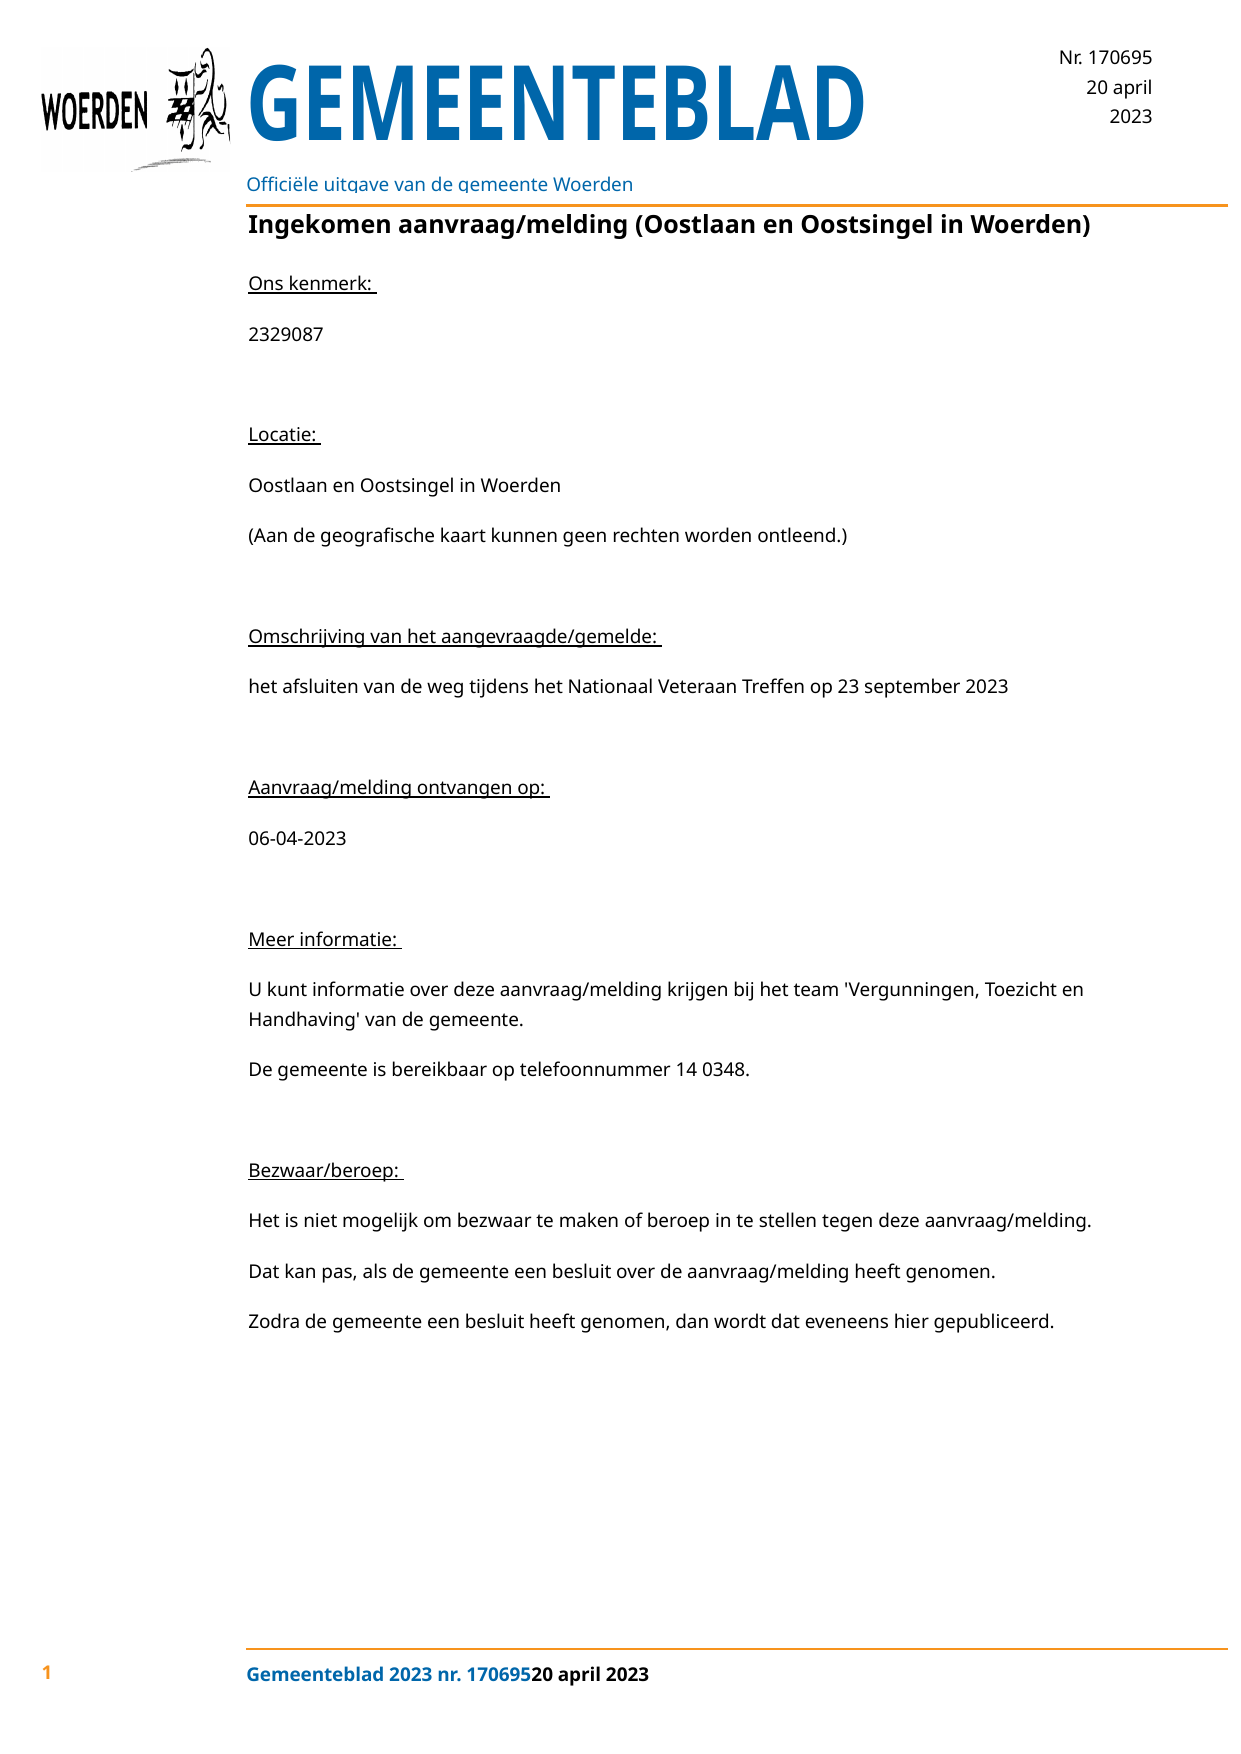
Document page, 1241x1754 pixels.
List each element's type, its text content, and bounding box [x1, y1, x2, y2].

text het afsluiten van de weg tijdens het Nationaal Veteraan Treffen op 23 september 2023 [248, 674, 1152, 699]
text De gemeente is bereikbaar op telefoonnummer 14 0348. [248, 1056, 1152, 1082]
text Omschrijving van het aangevraagde/gemelde: [248, 623, 1152, 649]
text (Aan de geografische kaart kunnen geen rechten worden ontleend.) [248, 522, 1152, 548]
text Zodra de gemeente een besluit heeft genomen, dan wordt dat eveneens hier gepubliceerd. [248, 1308, 1152, 1334]
text Dat kan pas, als de gemeente een besluit over de aanvraag/melding heeft genomen. [248, 1258, 1152, 1283]
picture [41, 47, 231, 172]
text Ons kenmerk: [248, 270, 1152, 296]
text Het is niet mogelijk om bezwaar te maken of beroep in te stellen tegen deze aanvraag/melding. [248, 1207, 1152, 1233]
text 2329087 [248, 321, 1152, 346]
text 06-04-2023 [248, 825, 1152, 851]
text Meer informatie: [248, 926, 1152, 951]
text Locatie: [248, 422, 1152, 447]
text Aanvraag/melding ontvangen op: [248, 774, 1152, 800]
text Bezwaar/beroep: [248, 1157, 1152, 1183]
text Oostlaan en Oostsingel in Woerden [248, 472, 1152, 498]
text U kunt informatie over deze aanvraag/melding krijgen bij het team 'Vergunningen, Toezicht en Handhaving' van de gemeente. [248, 976, 1152, 1031]
text Ingekomen aanvraag/melding (Oostlaan en Oostsingel in Woerden) [248, 207, 1152, 241]
